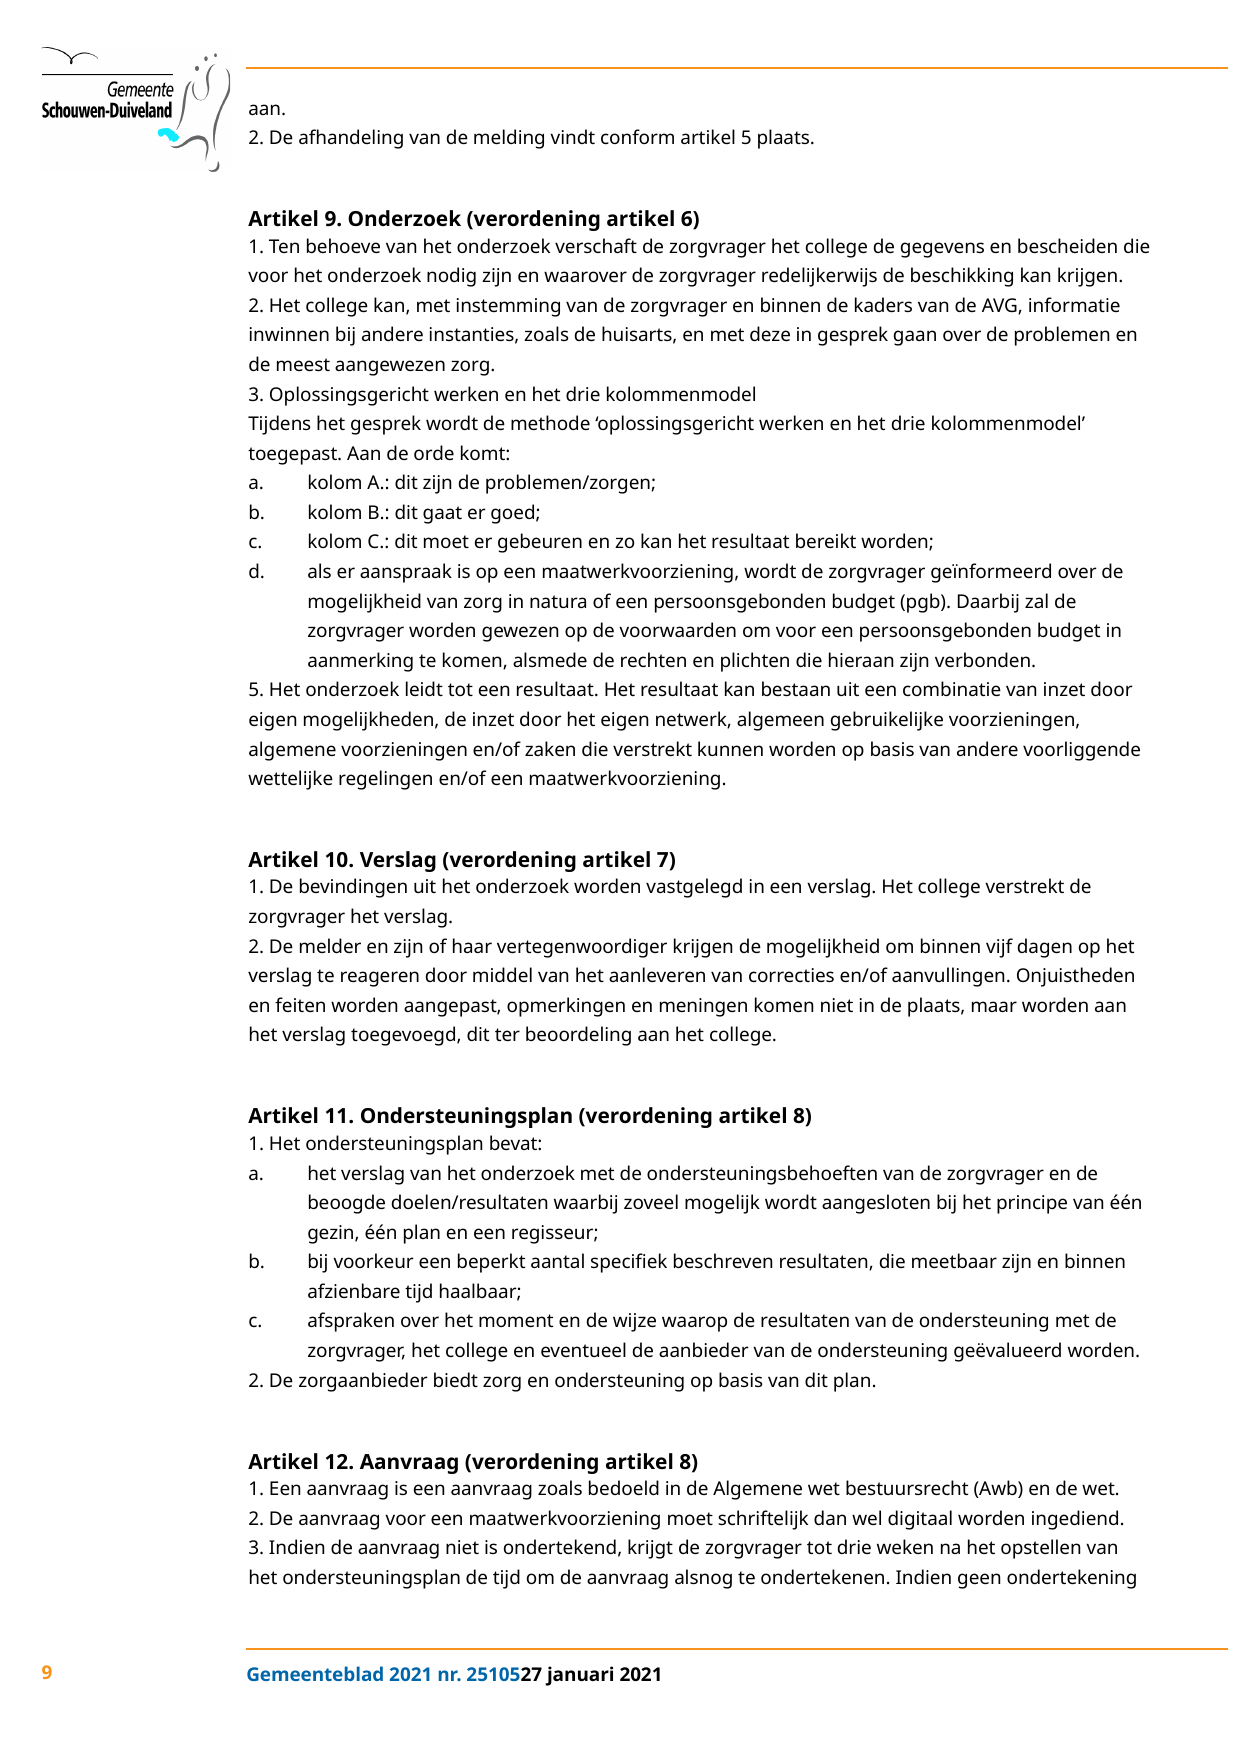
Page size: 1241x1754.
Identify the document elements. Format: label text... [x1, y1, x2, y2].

text 2. De melder en zijn of haar vertegenwoordiger krijgen de mogelijkheid om binnen vijf dagen op het verslag te reageren door middel van het aanleveren van correcties en/of aanvullingen. Onjuistheden en feiten worden aangepast, opmerkingen en meningen komen niet in de plaats, maar worden aan het verslag toegevoegd, dit ter beoordeling aan het college. [248, 933, 1152, 1047]
list afspraken over het moment en de wijze waarop de resultaten van de ondersteuning met de zorgvrager, het college en eventueel de aanbieder van de ondersteuning geëvalueerd worden. [248, 1308, 1152, 1363]
list kolom B.: dit gaat er goed; [248, 499, 1152, 525]
text 2. De aanvraag voor een maatwerkvoorziening moet schriftelijk dan wel digitaal worden ingediend. [248, 1505, 1152, 1531]
list kolom A.: dit zijn de problemen/zorgen; [248, 469, 1152, 495]
text 1. De bevindingen uit het onderzoek worden vastgelegd in een verslag. Het college verstrekt de zorgvrager het verslag. [248, 874, 1152, 929]
text 5. Het onderzoek leidt tot een resultaat. Het resultaat kan bestaan uit een combinatie van inzet door eigen mogelijkheden, de inzet door het eigen netwerk, algemeen gebruikelijke voorzieningen, algemene voorzieningen en/of zaken die verstrekt kunnen worden op basis van andere voorliggende wettelijke regelingen en/of een maatwerkvoorziening. [248, 677, 1152, 791]
text Artikel 9. Onderzoek (verordening artikel 6) [248, 204, 1152, 233]
text 2. Het college kan, met instemming van de zorgvrager en binnen de kaders van de AVG, informatie inwinnen bij andere instanties, zoals de huisarts, en met deze in gesprek gaan over de problemen en de meest aangewezen zorg. [248, 292, 1152, 377]
text 2. De zorgaanbieder biedt zorg en ondersteuning op basis van dit plan. [248, 1367, 1152, 1392]
text aan. [248, 95, 1152, 121]
text 2. De afhandeling van de melding vindt conform artikel 5 plaats. [248, 124, 1152, 150]
text Artikel 12. Aanvraag (verordening artikel 8) [248, 1447, 1152, 1475]
list bij voorkeur een beperkt aantal specifiek beschreven resultaten, die meetbaar zijn en binnen afzienbare tijd haalbaar; [248, 1248, 1152, 1304]
text Tijdens het gesprek wordt de methode ‘oplossingsgericht werken en het drie kolommenmodel’ toegepast. Aan de orde komt: [248, 410, 1152, 466]
list het verslag van het onderzoek met de ondersteuningsbehoeften van de zorgvrager en de beoogde doelen/resultaten waarbij zoveel mogelijk wordt aangesloten bij het principe van één gezin, één plan en een regisseur; [248, 1160, 1152, 1244]
text Artikel 11. Ondersteuningsplan (verordening artikel 8) [248, 1102, 1152, 1130]
text 3. Indien de aanvraag niet is ondertekend, krijgt de zorgvrager tot drie weken na het opstellen van het ondersteuningsplan de tijd om de aanvraag alsnog te ondertekenen. Indien geen ondertekening [248, 1534, 1152, 1590]
text 1. Het ondersteuningsplan bevat: [248, 1130, 1152, 1156]
list als er aanspraak is op een maatwerkvoorziening, wordt de zorgvrager geïnformeerd over de mogelijkheid van zorg in natura of een persoonsgebonden budget (pgb). Daarbij zal de zorgvrager worden gewezen op de voorwaarden om voor een persoonsgebonden budget in aanmerking te komen, alsmede de rechten en plichten die hieraan zijn verbonden. [248, 558, 1152, 673]
text 1. Ten behoeve van het onderzoek verschaft de zorgvrager het college de gegevens en bescheiden die voor het onderzoek nodig zijn en waarover de zorgvrager redelijkerwijs de beschikking kan krijgen. [248, 233, 1152, 288]
text 1. Een aanvraag is een aanvraag zoals bedoeld in de Algemene wet bestuursrecht (Awb) en de wet. [248, 1475, 1152, 1501]
picture [41, 47, 231, 172]
text 3. Oplossingsgericht werken en het drie kolommenmodel [248, 381, 1152, 406]
list kolom C.: dit moet er gebeuren en zo kan het resultaat bereikt worden; [248, 529, 1152, 554]
text Artikel 10. Verslag (verordening artikel 7) [248, 845, 1152, 874]
